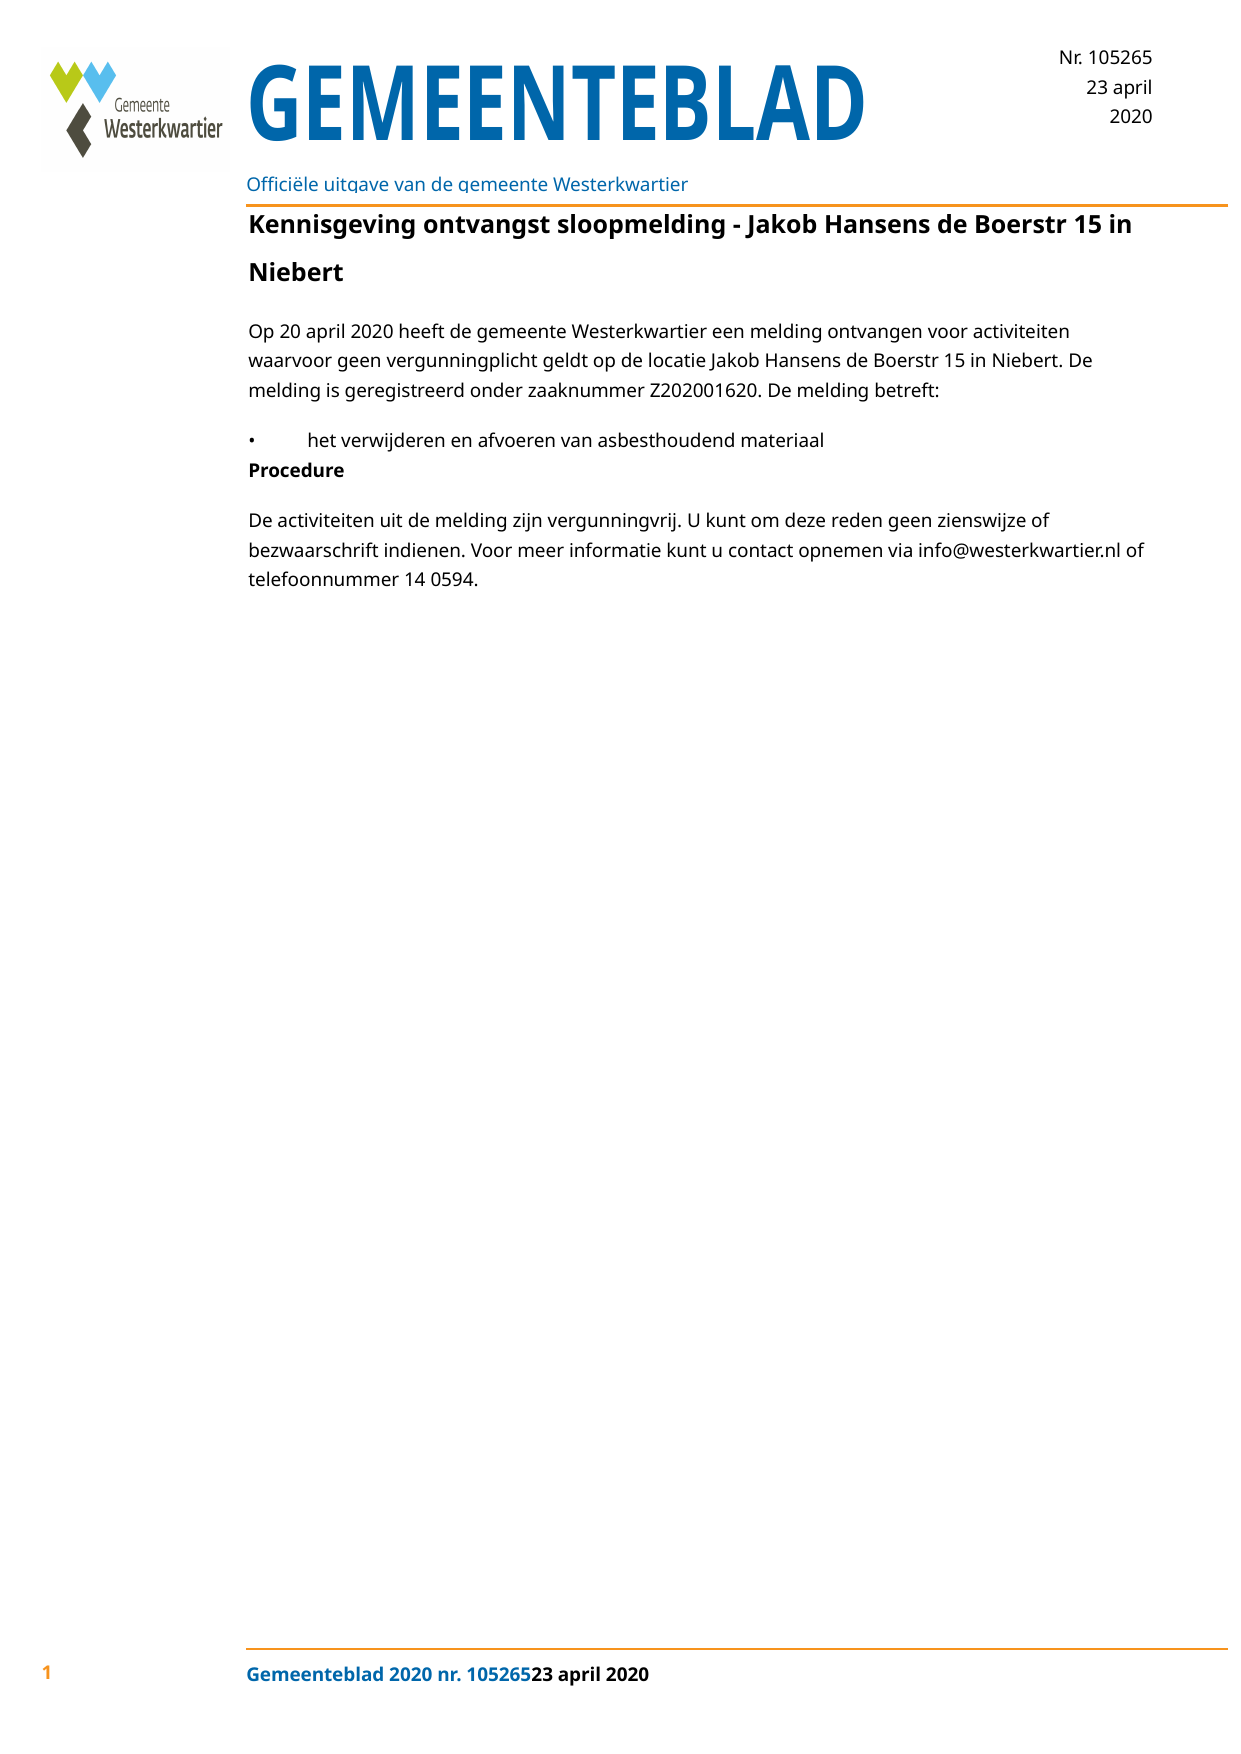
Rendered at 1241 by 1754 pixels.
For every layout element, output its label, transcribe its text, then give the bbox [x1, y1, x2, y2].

list het verwijderen en afvoeren van asbesthoudend materiaal [248, 427, 1152, 453]
text Op 20 april 2020 heeft de gemeente Westerkwartier een melding ontvangen voor activiteiten waarvoor geen vergunningplicht geldt op de locatie Jakob Hansens de Boerstr 15 in Niebert. De melding is geregistreerd onder zaaknummer Z202001620. De melding betreft: [248, 318, 1152, 403]
text Kennisgeving ontvangst sloopmelding - Jakob Hansens de Boerstr 15 in Niebert [248, 207, 1152, 288]
text De activiteiten uit de melding zijn vergunningvrij. U kunt om deze reden geen zienswijze of bezwaarschrift indienen. Voor meer informatie kunt u contact opnemen via info@westerkwartier.nl of telefoonnummer 14 0594. [248, 507, 1152, 592]
text Procedure [248, 457, 1152, 483]
picture [41, 47, 231, 172]
